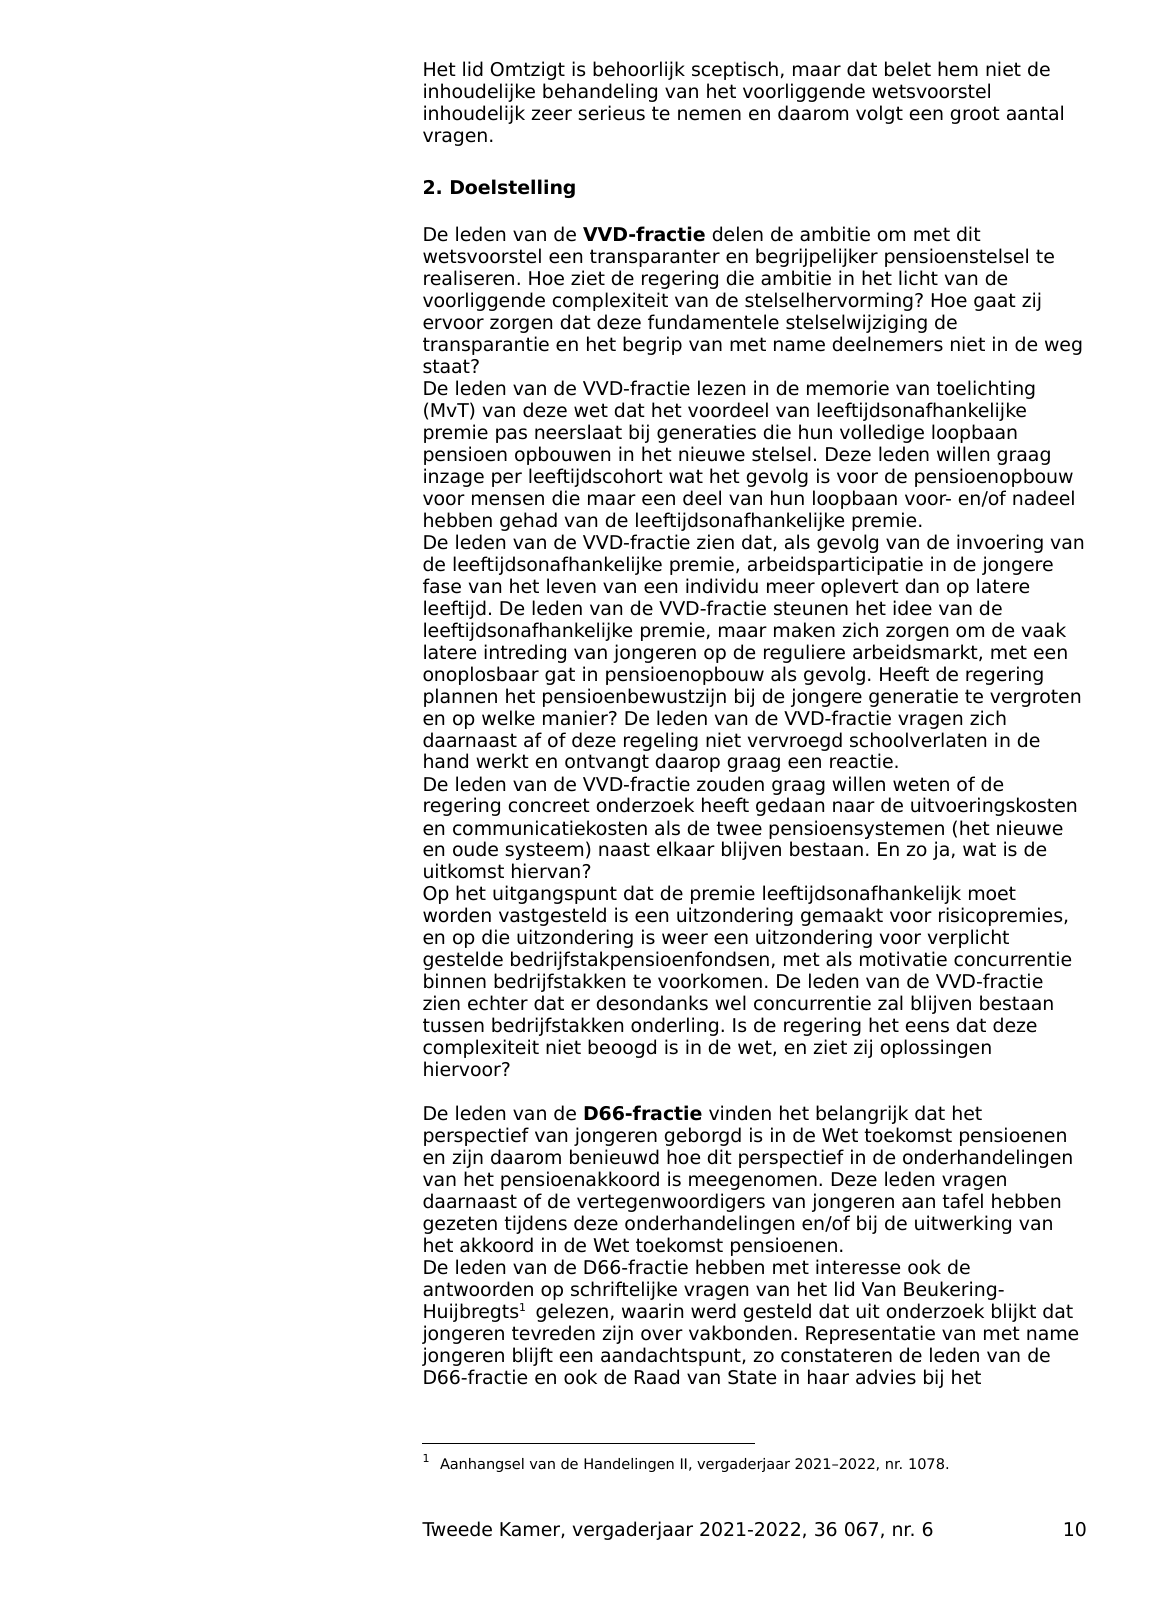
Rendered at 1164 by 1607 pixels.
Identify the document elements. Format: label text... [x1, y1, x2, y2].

text De leden van de VVD-fractie zouden graag willen weten of de regering concreet onderzoek heeft gedaan naar de uitvoeringskosten en communicatiekosten als de twee pensioensystemen (het nieuwe en oude systeem) naast elkaar blijven bestaan. En zo ja, wat is de uitkomst hiervan? [422, 773, 1087, 883]
text Het lid Omtzigt is behoorlijk sceptisch, maar dat belet hem niet de inhoudelijke behandeling van het voorliggende wetsvoorstel inhoudelijk zeer serieus te nemen en daarom volgt een groot aantal vragen. [422, 59, 1087, 147]
text Op het uitgangspunt dat de premie leeftijdsonafhankelijk moet worden vastgesteld is een uitzondering gemaakt voor risicopremies, en op die uitzondering is weer een uitzondering voor verplicht gestelde bedrijfstakpensioenfondsen, met als motivatie concurrentie binnen bedrijfstakken te voorkomen. De leden van de VVD-fractie zien echter dat er desondanks wel concurrentie zal blijven bestaan tussen bedrijfstakken onderling. Is de regering het eens dat deze complexiteit niet beoogd is in de wet, en ziet zij oplossingen hiervoor? [422, 883, 1087, 1081]
text De leden van de D66-fractie hebben met interesse ook de antwoorden op schriftelijke vragen van het lid Van Beukering-Huijbregts gelezen, waarin werd gesteld dat uit onderzoek blijkt dat jongeren tevreden zijn over vakbonden. Representatie van met name jongeren blijft een aandachtspunt, zo constateren de leden van de D66-fractie en ook de Raad van State in haar advies bij het [422, 1257, 1087, 1389]
text De leden van de D66-fractie vinden het belangrijk dat het perspectief van jongeren geborgd is in de Wet toekomst pensioenen en zijn daarom benieuwd hoe dit perspectief in de onderhandelingen van het pensioenakkoord is meegenomen. Deze leden vragen daarnaast of de vertegenwoordigers van jongeren aan tafel hebben gezeten tijdens deze onderhandelingen en/of bij de uitwerking van het akkoord in de Wet toekomst pensioenen. [422, 1103, 1087, 1257]
text Aanhangsel van de Handelingen II, vergaderjaar 2021–2022, nr. 1078. [422, 1452, 1087, 1474]
text De leden van de VVD-fractie lezen in de memorie van toelichting (MvT) van deze wet dat het voordeel van leeftijdsonafhankelijke premie pas neerslaat bij generaties die hun volledige loopbaan pensioen opbouwen in het nieuwe stelsel. Deze leden willen graag inzage per leeftijdscohort wat het gevolg is voor de pensioenopbouw voor mensen die maar een deel van hun loopbaan voor- en/of nadeel hebben gehad van de leeftijdsonafhankelijke premie. [422, 378, 1087, 532]
subtitle 2. Doelstelling [422, 177, 1087, 199]
text De leden van de VVD-fractie delen de ambitie om met dit wetsvoorstel een transparanter en begrijpelijker pensioenstelsel te realiseren. Hoe ziet de regering die ambitie in het licht van de voorliggende complexiteit van de stelselhervorming? Hoe gaat zij ervoor zorgen dat deze fundamentele stelselwijziging de transparantie en het begrip van met name deelnemers niet in de weg staat? [422, 224, 1087, 378]
text De leden van de VVD-fractie zien dat, als gevolg van de invoering van de leeftijdsonafhankelijke premie, arbeidsparticipatie in de jongere fase van het leven van een individu meer oplevert dan op latere leeftijd. De leden van de VVD-fractie steunen het idee van de leeftijdsonafhankelijke premie, maar maken zich zorgen om de vaak latere intreding van jongeren op de reguliere arbeidsmarkt, met een onoplosbaar gat in pensioenopbouw als gevolg. Heeft de regering plannen het pensioenbewustzijn bij de jongere generatie te vergroten en op welke manier? De leden van de VVD-fractie vragen zich daarnaast af of deze regeling niet vervroegd schoolverlaten in de hand werkt en ontvangt daarop graag een reactie. [422, 532, 1087, 773]
